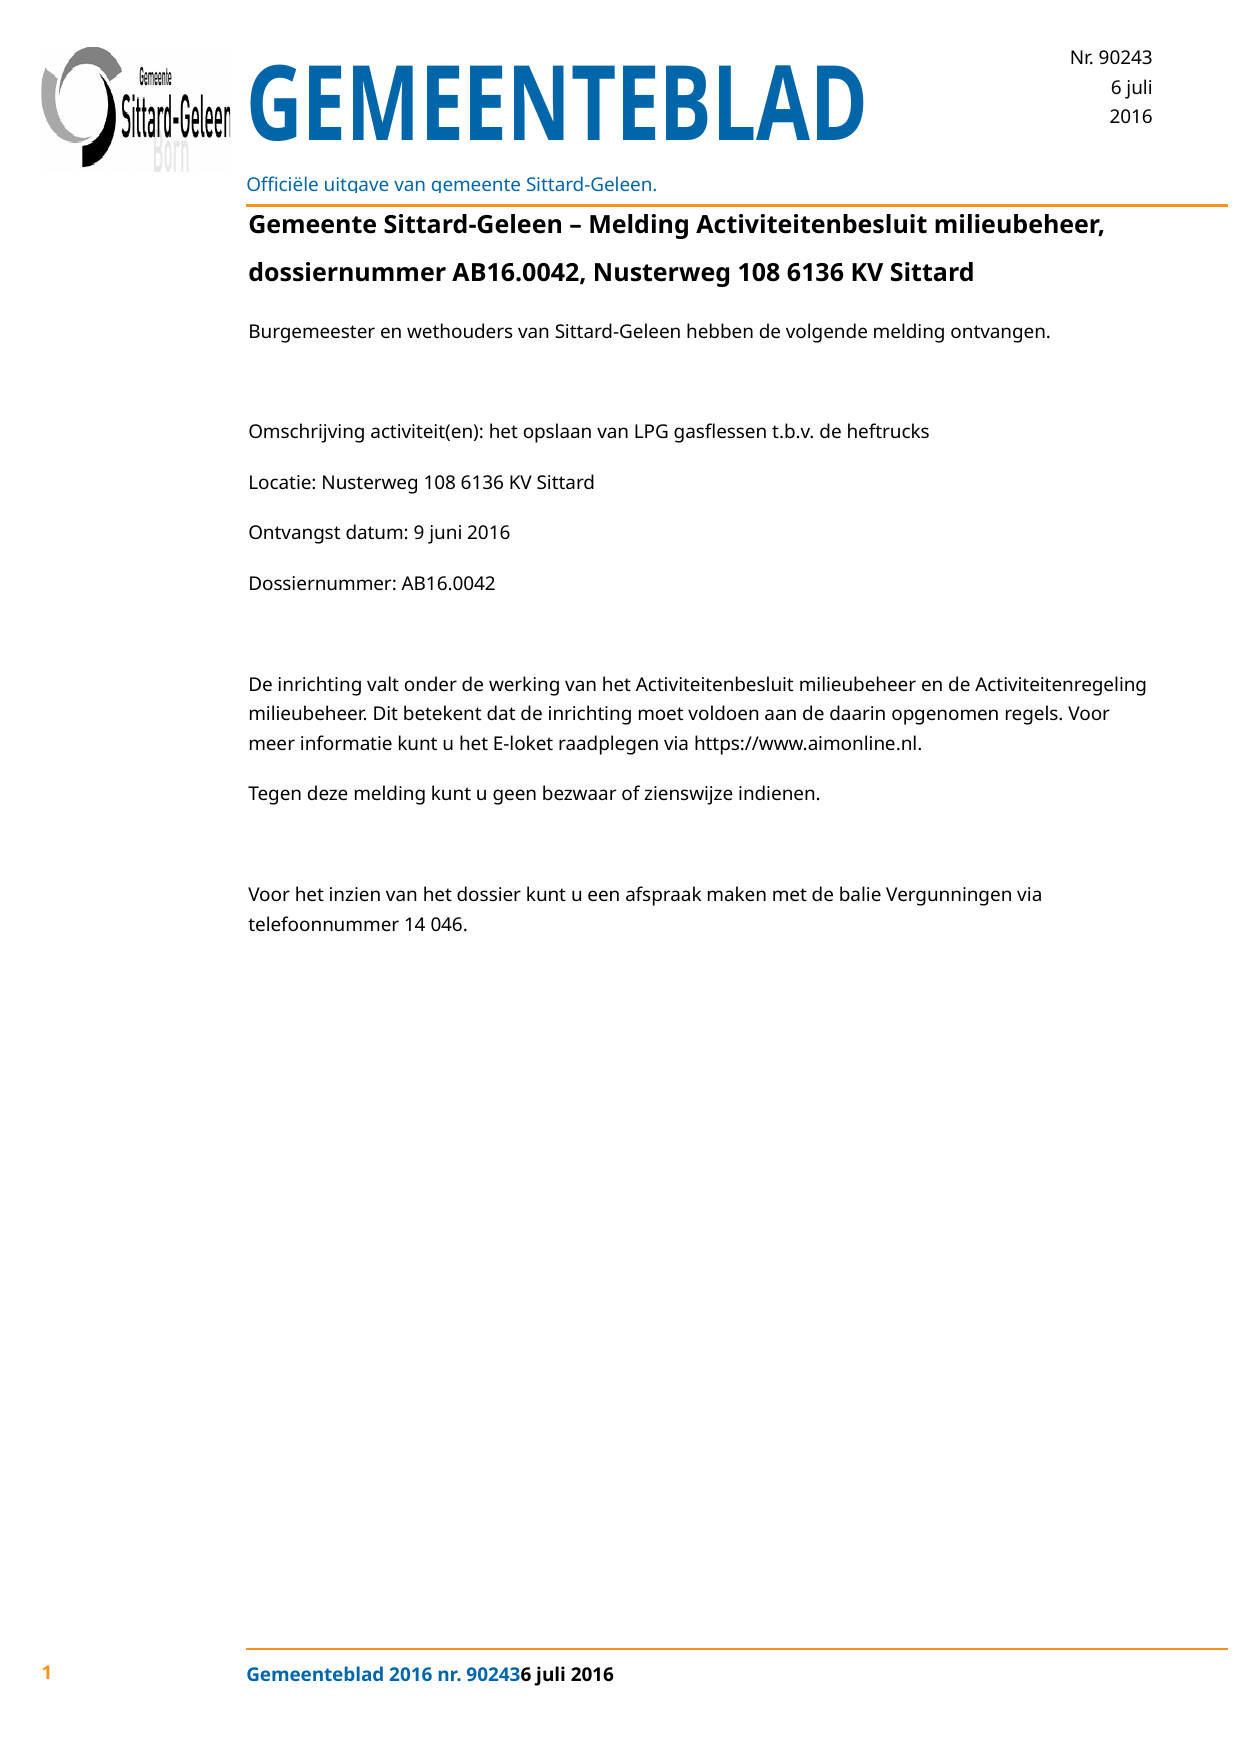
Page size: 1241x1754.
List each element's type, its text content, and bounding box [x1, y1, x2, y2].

text Ontvangst datum: 9 juni 2016 [248, 519, 1152, 545]
text De inrichting valt onder de werking van het Activiteitenbesluit milieubeheer en de Activiteitenregeling milieubeheer. Dit betekent dat de inrichting moet voldoen aan de daarin opgenomen regels. Voor meer informatie kunt u het E-loket raadplegen via https://www.aimonline.nl. [248, 671, 1152, 756]
text Omschrijving activiteit(en): het opslaan van LPG gasflessen t.b.v. de heftrucks [248, 419, 1152, 444]
picture [41, 47, 231, 172]
text Tegen deze melding kunt u geen bezwaar of zienswijze indienen. [248, 780, 1152, 806]
text Burgemeester en wethouders van Sittard-Geleen hebben de volgende melding ontvangen. [248, 318, 1152, 344]
text Locatie: Nusterweg 108 6136 KV Sittard [248, 469, 1152, 495]
text Voor het inzien van het dossier kunt u een afspraak maken met de balie Vergunningen via telefoonnummer 14 046. [248, 881, 1152, 937]
text Gemeente Sittard-Geleen – Melding Activiteitenbesluit milieubeheer, dossiernummer AB16.0042, Nusterweg 108 6136 KV Sittard [248, 207, 1152, 288]
text Dossiernummer: AB16.0042 [248, 570, 1152, 596]
